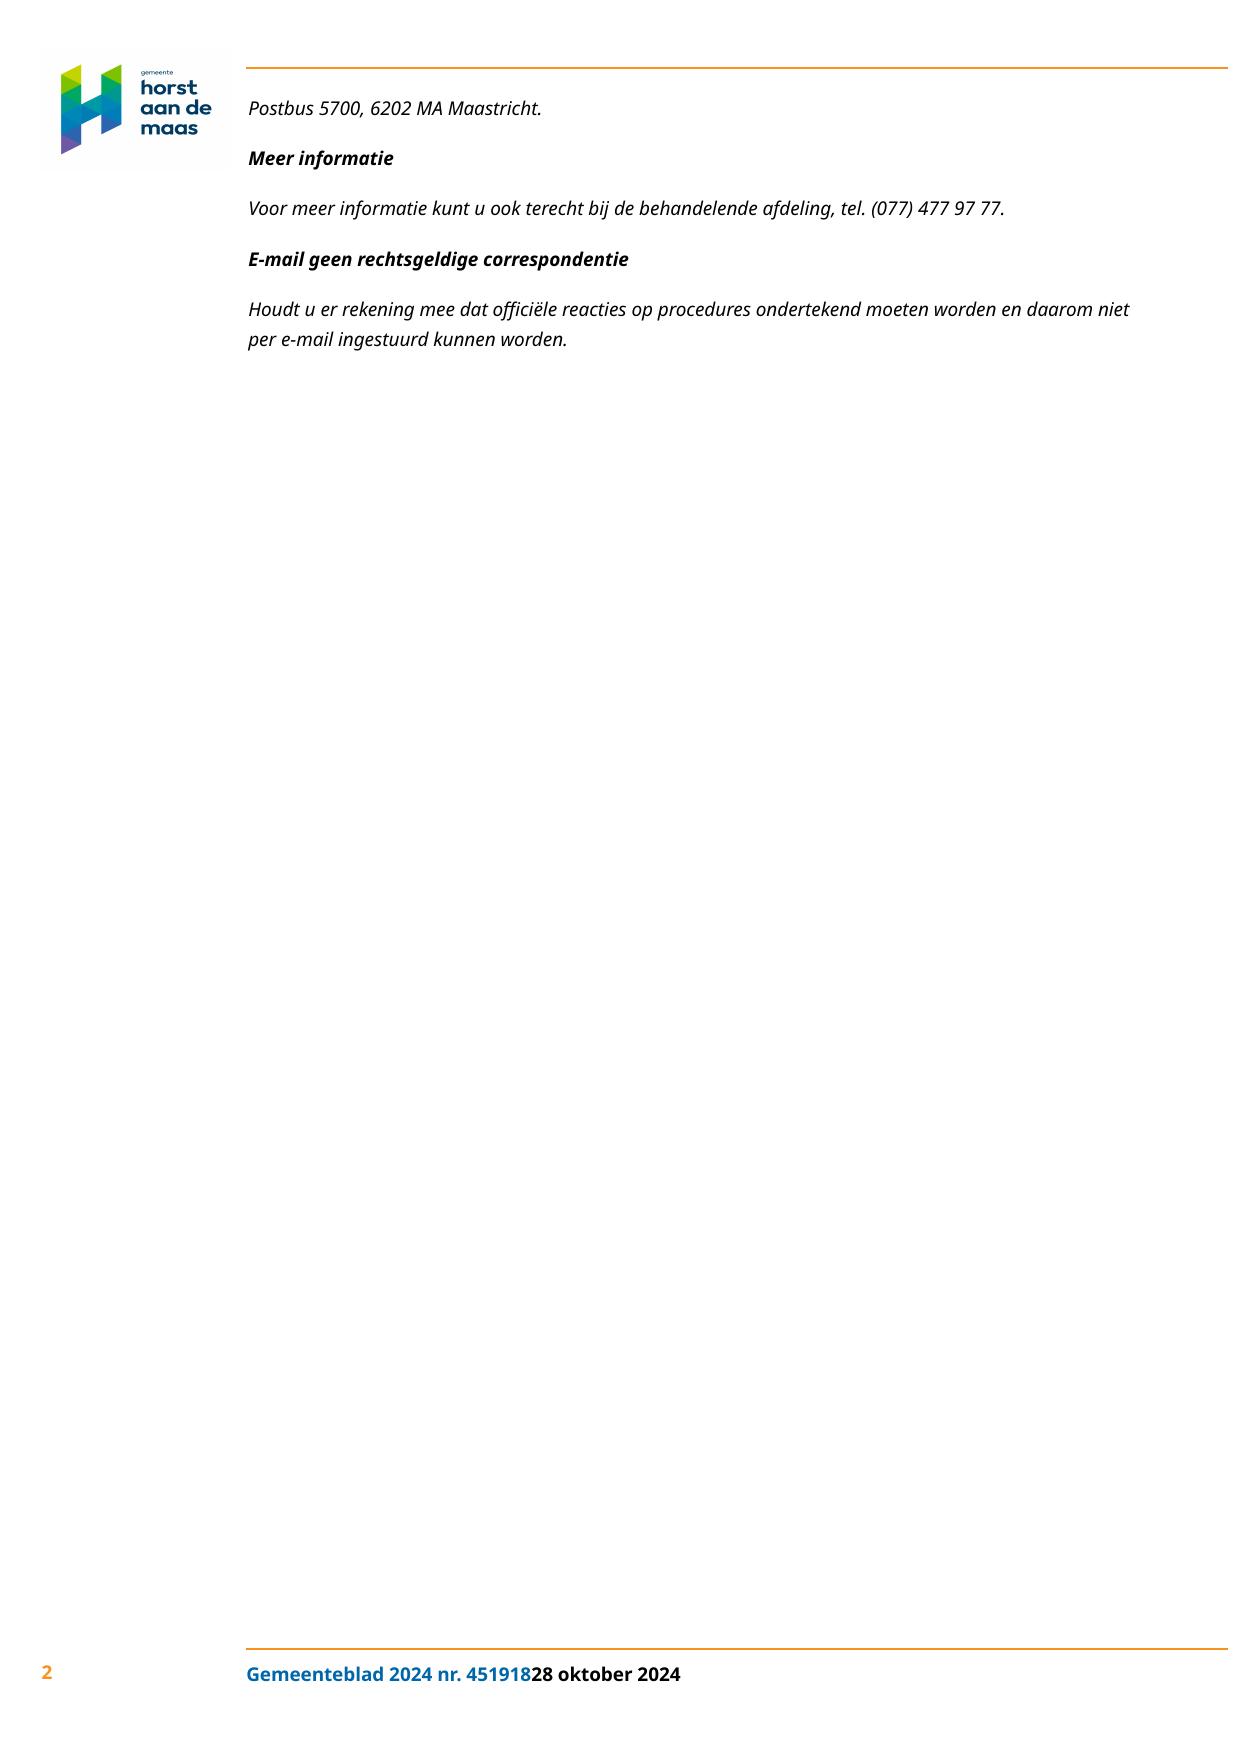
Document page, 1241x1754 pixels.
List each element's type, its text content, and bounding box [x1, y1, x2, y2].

text Houdt u er rekening mee dat officiële reacties op procedures ondertekend moeten worden en daarom niet per e-mail ingestuurd kunnen worden. [248, 296, 1152, 352]
text E-mail geen rechtsgeldige correspondentie [248, 246, 1152, 272]
text Meer informatie [248, 145, 1152, 171]
picture [41, 47, 231, 172]
text Postbus 5700, 6202 MA Maastricht. [248, 95, 1152, 121]
text Voor meer informatie kunt u ook terecht bij de behandelende afdeling, tel. (077) 477 97 77. [248, 196, 1152, 221]
